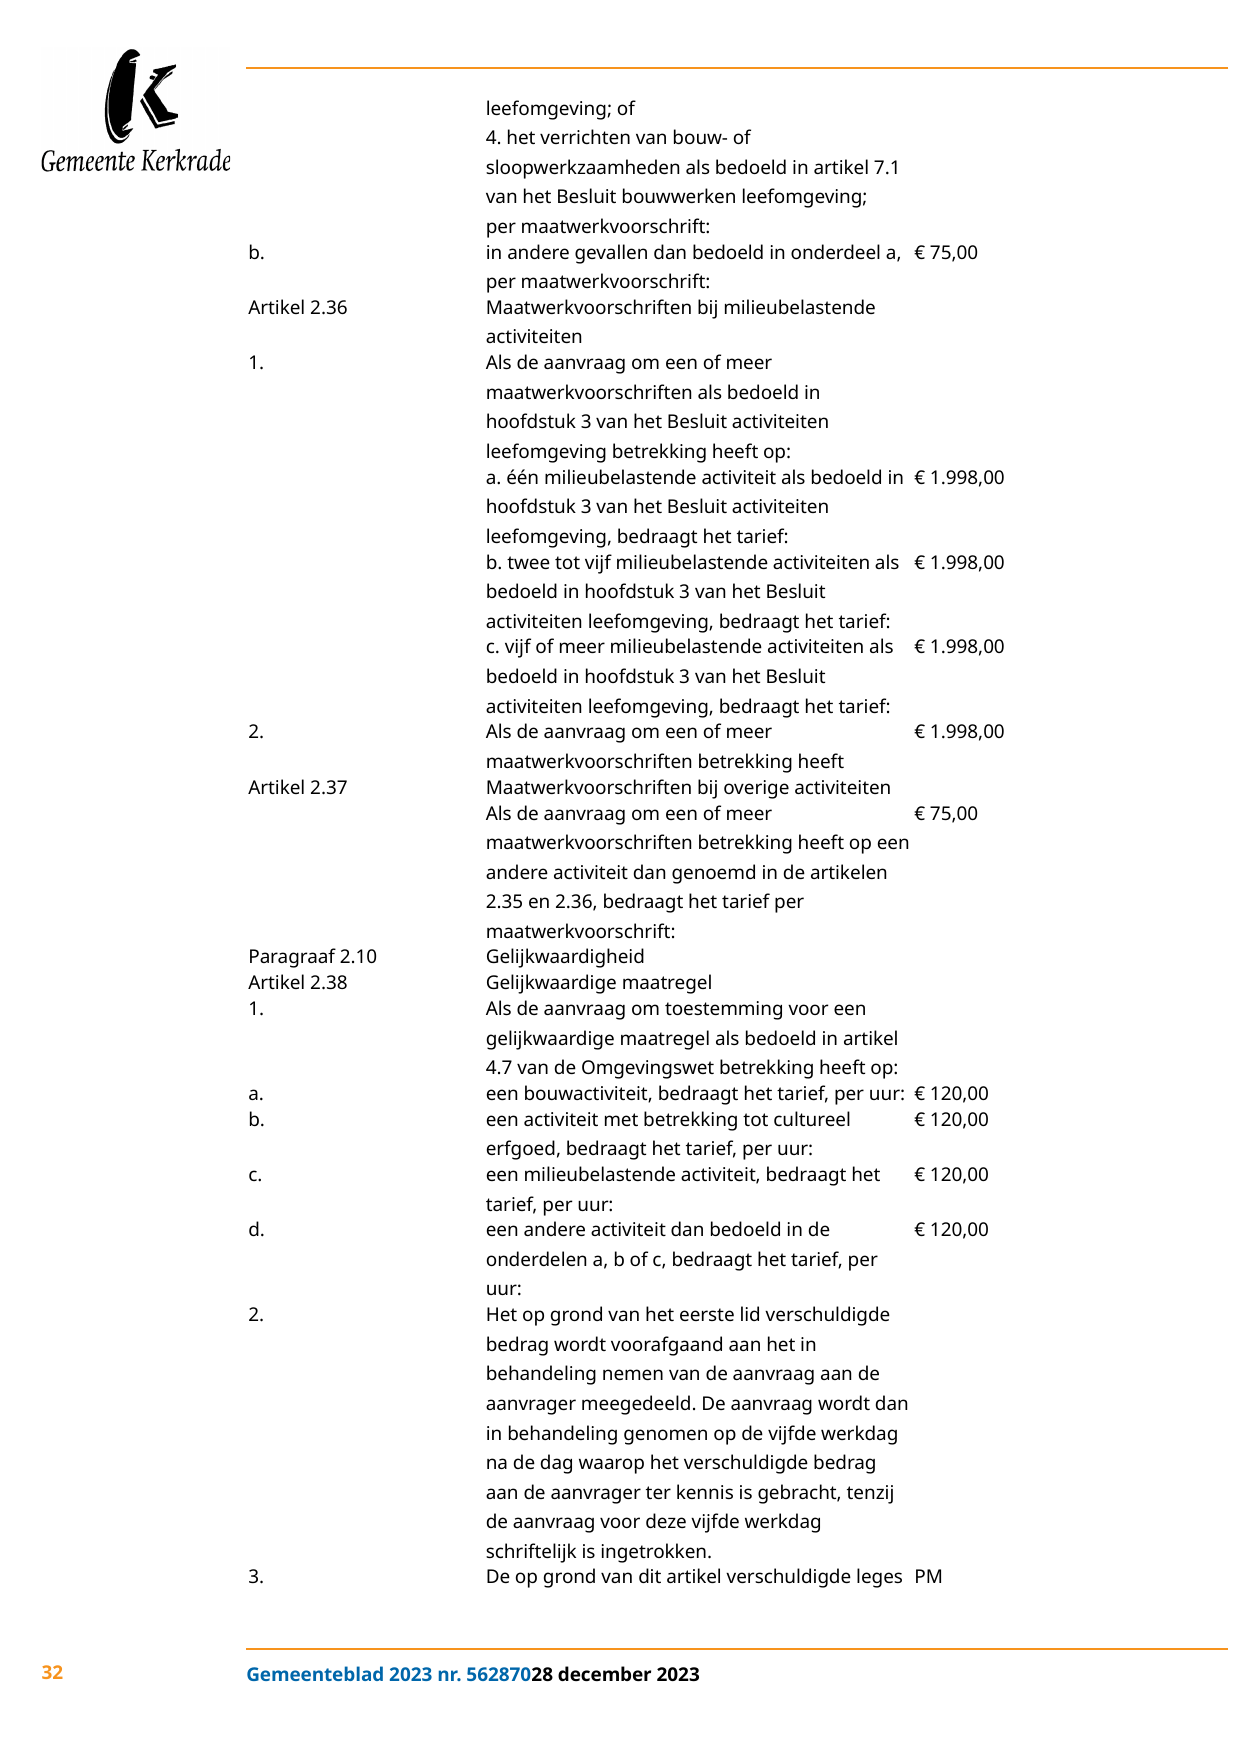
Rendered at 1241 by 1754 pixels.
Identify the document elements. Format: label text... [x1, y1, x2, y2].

table_cell Artikel 2.38 [248, 970, 486, 995]
table_cell [914, 995, 1152, 1080]
table_cell [248, 549, 486, 634]
table_cell [914, 944, 1152, 969]
table_cell Maatwerkvoorschriften bij milieubelastende activiteiten [486, 294, 914, 349]
table_cell € 75,00 [914, 239, 1152, 294]
table_cell d. [248, 1216, 486, 1301]
table_cell b. [248, 239, 486, 294]
table_cell Artikel 2.37 [248, 774, 486, 800]
table_cell 2. [248, 1301, 486, 1564]
table_cell Het op grond van het eerste lid verschuldigde bedrag wordt voorafgaand aan het in behandeling nemen van de aanvraag aan de aanvrager meegedeeld. De aanvraag wordt dan in behandeling genomen op de vijfde werkdag na de dag waarop het verschuldigde bedrag aan de aanvrager ter kennis is gebracht, tenzij de aanvraag voor deze vijfde werkdag schriftelijk is ingetrokken. [486, 1301, 914, 1564]
table_cell Artikel 2.36 [248, 294, 486, 349]
table_cell € 120,00 [914, 1080, 1152, 1106]
table_cell [914, 1301, 1152, 1564]
table_cell Gelijkwaardige maatregel [486, 970, 914, 995]
table_cell een activiteit met betrekking tot cultureel erfgoed, bedraagt het tarief, per uur: [486, 1106, 914, 1161]
table_cell [248, 634, 486, 719]
table_cell [914, 350, 1152, 464]
table_cell Gelijkwaardigheid [486, 944, 914, 969]
table_cell Als de aanvraag om een of meer maatwerkvoorschriften betrekking heeft [486, 719, 914, 774]
table_cell [248, 95, 486, 239]
table_cell leefomgeving; of 4. het verrichten van bouw- of sloopwerkzaamheden als bedoeld in artikel 7.1 van het Besluit bouwwerken leefomgeving; per maatwerkvoorschrift: [486, 95, 914, 239]
table_cell [914, 95, 1152, 239]
table_cell b. twee tot vijf milieubelastende activiteiten als bedoeld in hoofdstuk 3 van het Besluit activiteiten leefomgeving, bedraagt het tarief: [486, 549, 914, 634]
table_cell 1. [248, 995, 486, 1080]
table_cell Als de aanvraag om een of meer maatwerkvoorschriften betrekking heeft op een andere activiteit dan genoemd in de artikelen 2.35 en 2.36, bedraagt het tarief per maatwerkvoorschrift: [486, 800, 914, 944]
table_cell [914, 970, 1152, 995]
table_cell c. vijf of meer milieubelastende activiteiten als bedoeld in hoofdstuk 3 van het Besluit activiteiten leefomgeving, bedraagt het tarief: [486, 634, 914, 719]
table_cell a. [248, 1080, 486, 1106]
table_cell PM [914, 1564, 1152, 1589]
table_cell [248, 800, 486, 944]
table_cell € 1.998,00 [914, 549, 1152, 634]
table_cell [914, 294, 1152, 349]
table_cell a. één milieubelastende activiteit als bedoeld in hoofdstuk 3 van het Besluit activiteiten leefomgeving, bedraagt het tarief: [486, 464, 914, 549]
table_cell € 120,00 [914, 1106, 1152, 1161]
table_cell c. [248, 1161, 486, 1216]
table_cell [248, 464, 486, 549]
table_cell een bouwactiviteit, bedraagt het tarief, per uur: [486, 1080, 914, 1106]
table_cell € 120,00 [914, 1216, 1152, 1301]
table_cell Maatwerkvoorschriften bij overige activiteiten [486, 774, 914, 800]
table_cell € 1.998,00 [914, 719, 1152, 774]
table_cell Als de aanvraag om toestemming voor een gelijkwaardige maatregel als bedoeld in artikel 4.7 van de Omgevingswet betrekking heeft op: [486, 995, 914, 1080]
table_cell De op grond van dit artikel verschuldigde leges [486, 1564, 914, 1589]
table_cell Als de aanvraag om een of meer maatwerkvoorschriften als bedoeld in hoofdstuk 3 van het Besluit activiteiten leefomgeving betrekking heeft op: [486, 350, 914, 464]
table_cell € 120,00 [914, 1161, 1152, 1216]
table_cell € 75,00 [914, 800, 1152, 944]
picture [41, 47, 231, 172]
table_cell een milieubelastende activiteit, bedraagt het tarief, per uur: [486, 1161, 914, 1216]
table_cell in andere gevallen dan bedoeld in onderdeel a, per maatwerkvoorschrift: [486, 239, 914, 294]
table_cell een andere activiteit dan bedoeld in de onderdelen a, b of c, bedraagt het tarief, per uur: [486, 1216, 914, 1301]
table_cell Paragraaf 2.10 [248, 944, 486, 969]
table_cell 1. [248, 350, 486, 464]
table_cell € 1.998,00 [914, 634, 1152, 719]
table_cell 2. [248, 719, 486, 774]
table_cell b. [248, 1106, 486, 1161]
table_cell € 1.998,00 [914, 464, 1152, 549]
table_cell 3. [248, 1564, 486, 1589]
table_cell [914, 774, 1152, 800]
